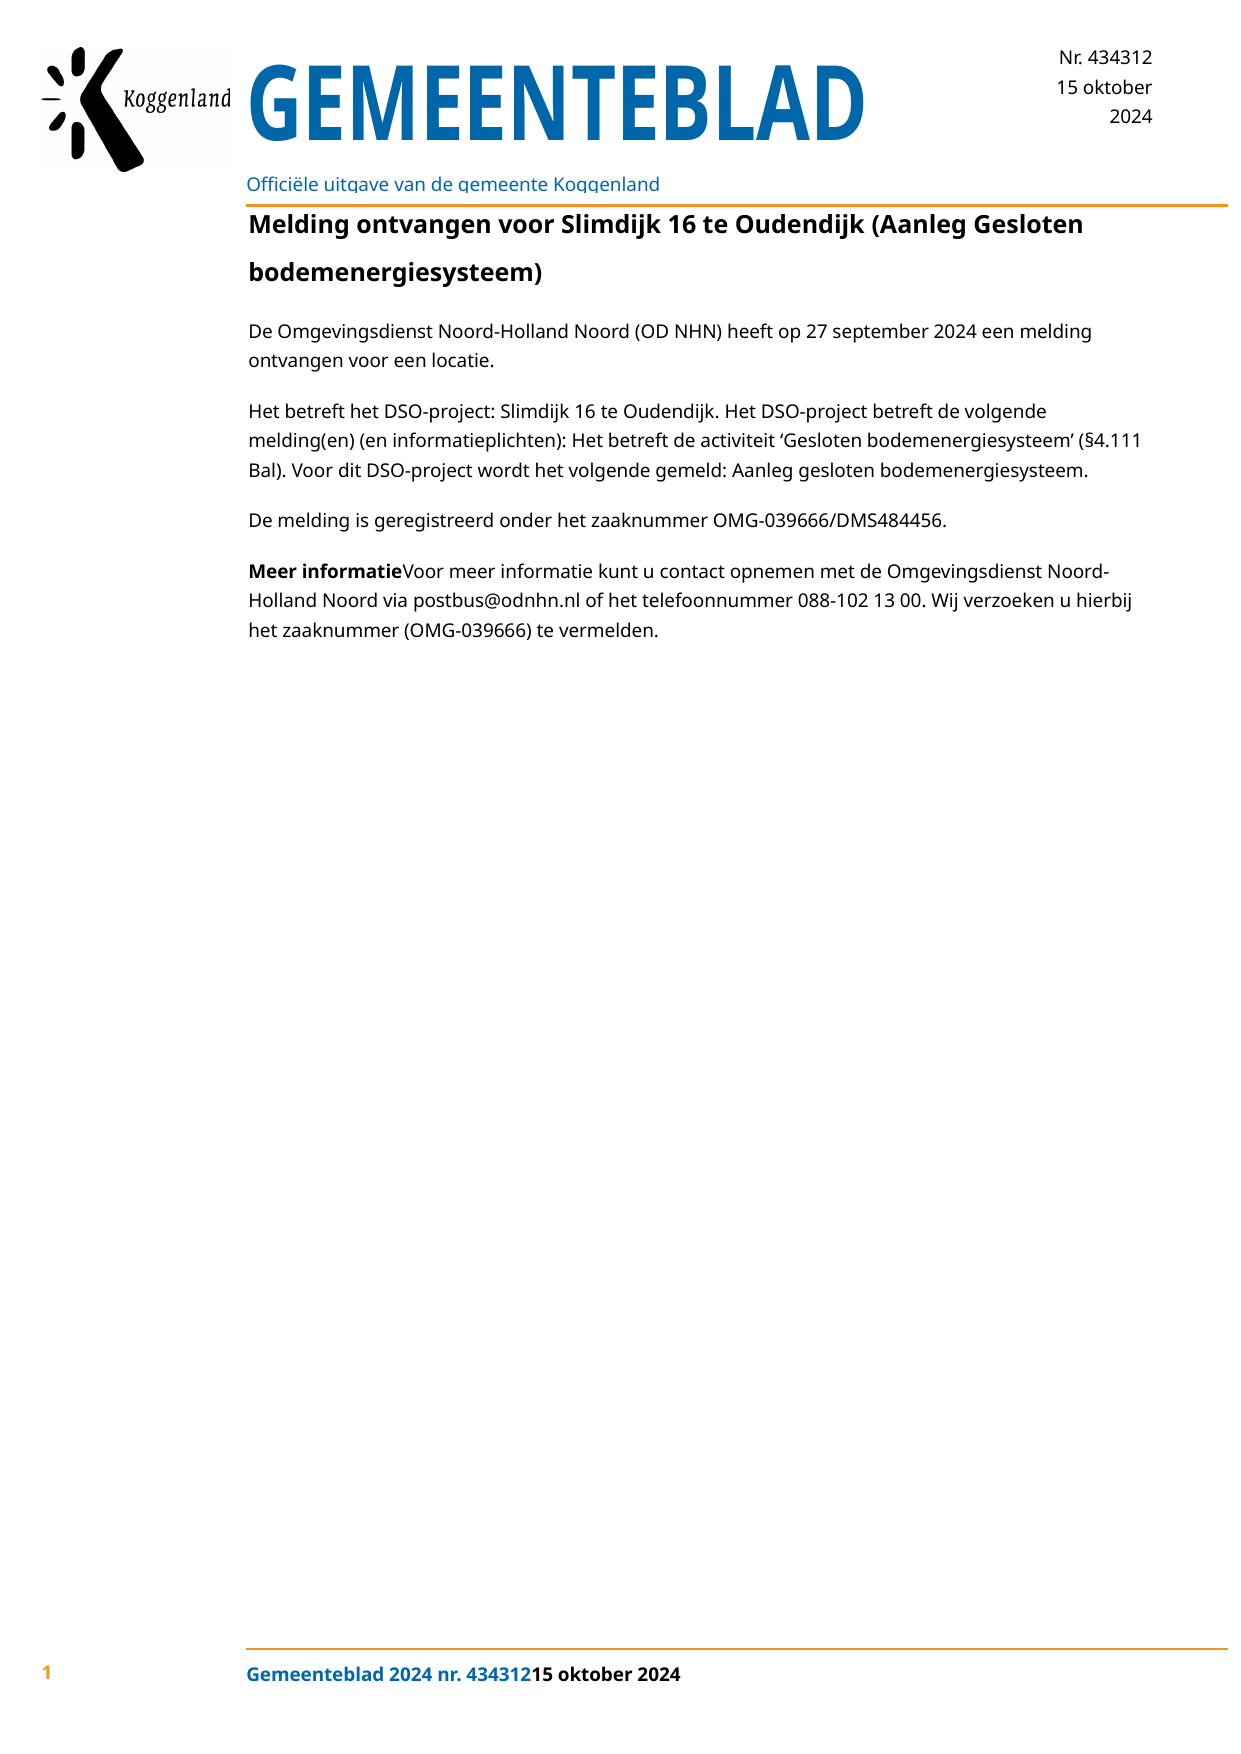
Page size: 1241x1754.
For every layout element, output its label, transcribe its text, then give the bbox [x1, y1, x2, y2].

text De melding is geregistreerd onder het zaaknummer OMG-039666/DMS484456. [248, 507, 1152, 533]
text Melding ontvangen voor Slimdijk 16 te Oudendijk (Aanleg Gesloten bodemenergiesysteem) [248, 207, 1152, 288]
text Het betreft het DSO-project: Slimdijk 16 te Oudendijk. Het DSO-project betreft de volgende melding(en) (en informatieplichten): Het betreft de activiteit ‘Gesloten bodemenergiesysteem’ (§4.111 Bal). Voor dit DSO-project wordt het volgende gemeld: Aanleg gesloten bodemenergiesysteem. [248, 398, 1152, 483]
text De Omgevingsdienst Noord-Holland Noord (OD NHN) heeft op 27 september 2024 een melding ontvangen voor een locatie. [248, 318, 1152, 373]
picture [41, 47, 231, 172]
text Meer informatieVoor meer informatie kunt u contact opnemen met de Omgevingsdienst Noord-Holland Noord via postbus@odnhn.nl of het telefoonnummer 088-102 13 00. Wij verzoeken u hierbij het zaaknummer (OMG-039666) te vermelden. [248, 558, 1152, 643]
